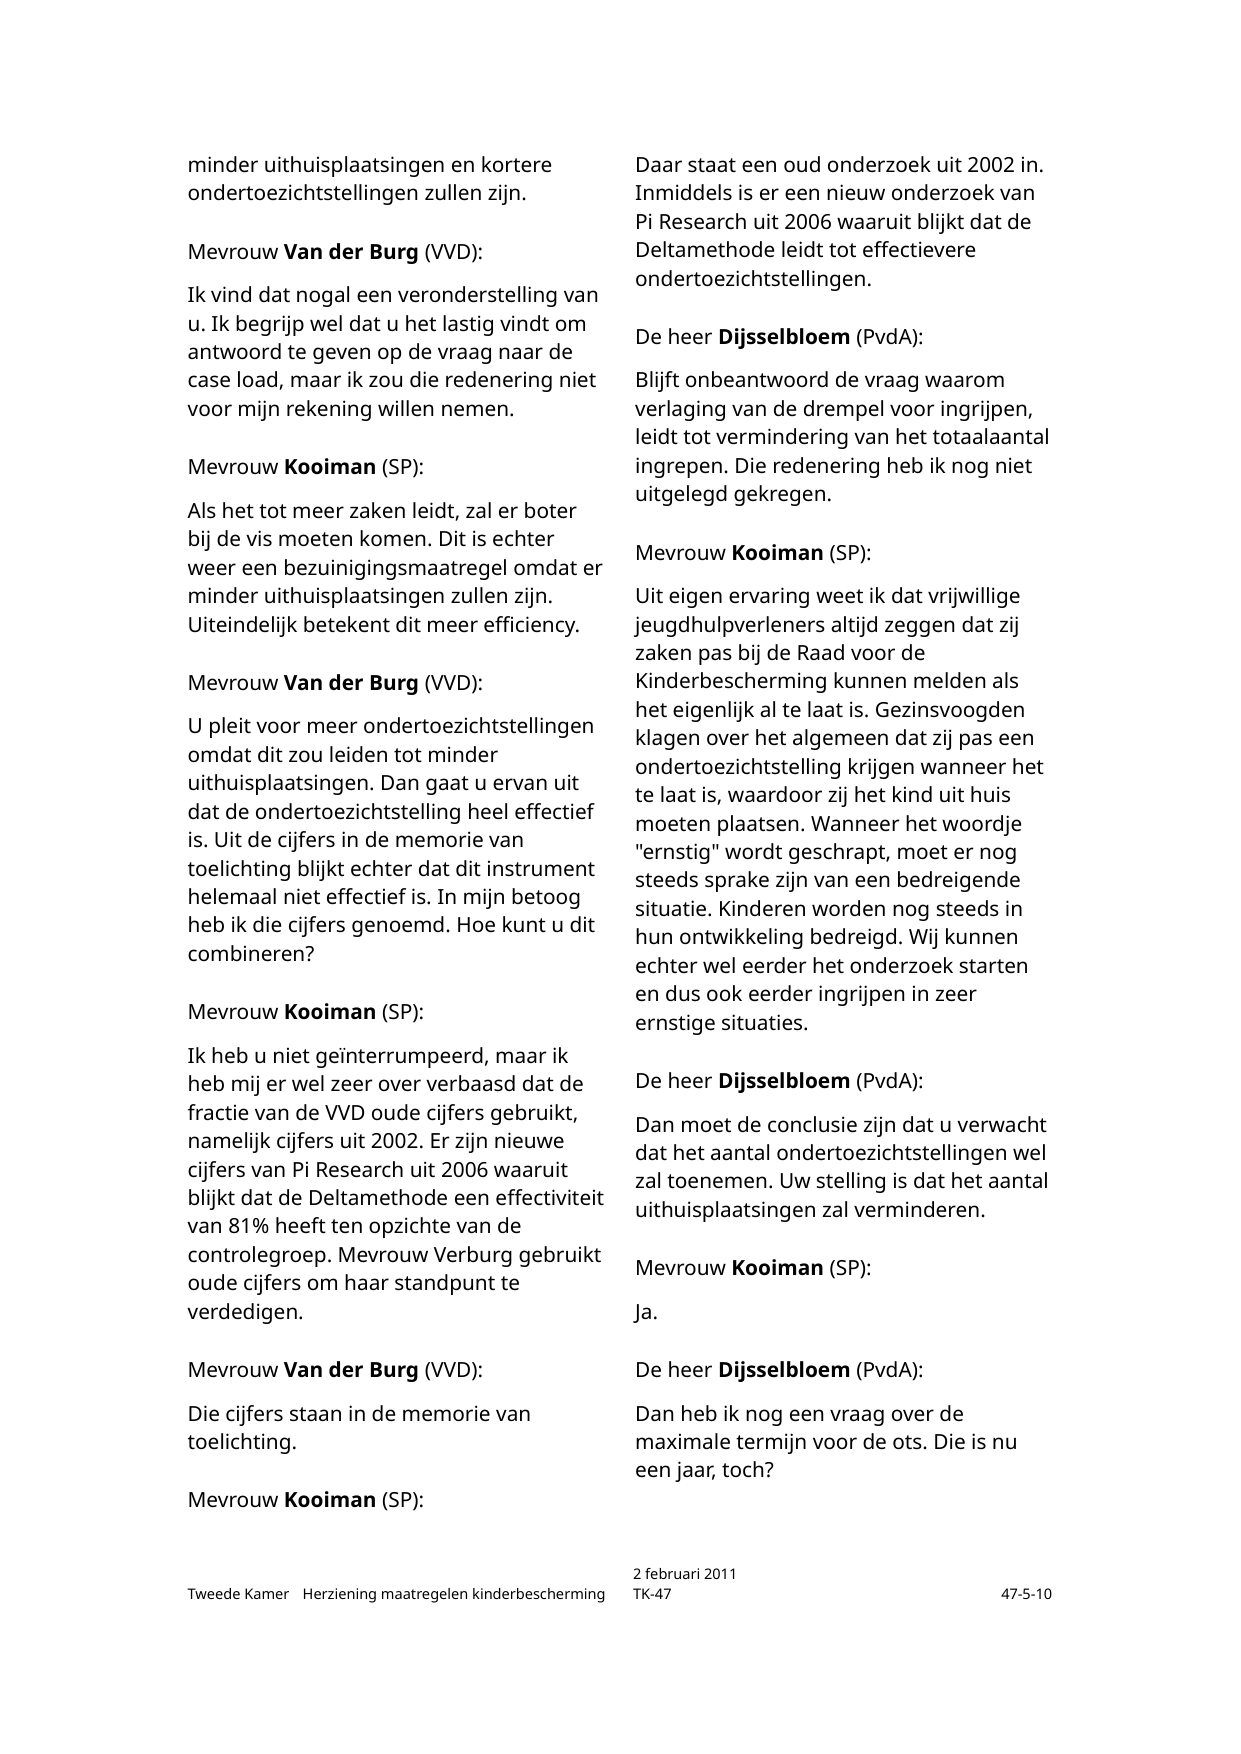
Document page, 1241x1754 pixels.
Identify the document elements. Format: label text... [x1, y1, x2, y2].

text Mevrouw Van der Burg (VVD): [187, 237, 605, 265]
text Ik vind dat nogal een veronderstelling van u. Ik begrijp wel dat u het lastig vindt om antwoord te geven op de vraag naar de case load, maar ik zou die redenering niet voor mijn rekening willen nemen. [187, 280, 605, 422]
text Ja. [635, 1297, 1053, 1325]
text Ik heb u niet geïnterrumpeerd, maar ik heb mij er wel zeer over verbaasd dat de fractie van de VVD oude cijfers gebruikt, namelijk cijfers uit 2002. Er zijn nieuwe cijfers van Pi Research uit 2006 waaruit blijkt dat de Deltamethode een effectiviteit van 81% heeft ten opzichte van de controlegroep. Mevrouw Verburg gebruikt oude cijfers om haar standpunt te verdedigen. [187, 1041, 605, 1325]
text Als het tot meer zaken leidt, zal er boter bij de vis moeten komen. Dit is echter weer een bezuinigingsmaatregel omdat er minder uithuisplaatsingen zullen zijn. Uiteindelijk betekent dit meer efficiency. [187, 496, 605, 638]
text Uit eigen ervaring weet ik dat vrijwillige jeugdhulpverleners altijd zeggen dat zij zaken pas bij de Raad voor de Kinderbescherming kunnen melden als het eigenlijk al te laat is. Gezinsvoogden klagen over het algemeen dat zij pas een ondertoezichtstelling krijgen wanneer het te laat is, waardoor zij het kind uit huis moeten plaatsen. Wanneer het woordje "ernstig" wordt geschrapt, moet er nog steeds sprake zijn van een bedreigende situatie. Kinderen worden nog steeds in hun ontwikkeling bedreigd. Wij kunnen echter wel eerder het onderzoek starten en dus ook eerder ingrijpen in zeer ernstige situaties. [635, 581, 1053, 1036]
text Dan moet de conclusie zijn dat u verwacht dat het aantal ondertoezichtstellingen wel zal toenemen. Uw stelling is dat het aantal uithuisplaatsingen zal verminderen. [635, 1110, 1053, 1223]
text Mevrouw Kooiman (SP): [187, 997, 605, 1026]
text Blijft onbeantwoord de vraag waarom verlaging van de drempel voor ingrijpen, leidt tot vermindering van het totaalaantal ingrepen. Die redenering heb ik nog niet uitgelegd gekregen. [635, 366, 1053, 508]
text Mevrouw Kooiman (SP): [635, 538, 1053, 566]
text Mevrouw Kooiman (SP): [187, 452, 605, 481]
text U pleit voor meer ondertoezichtstellingen omdat dit zou leiden tot minder uithuisplaatsingen. Dan gaat u ervan uit dat de ondertoezichtstelling heel effectief is. Uit de cijfers in de memorie van toelichting blijkt echter dat dit instrument helemaal niet effectief is. In mijn betoog heb ik die cijfers genoemd. Hoe kunt u dit combineren? [187, 712, 605, 967]
text De heer Dijsselbloem (PvdA): [635, 1355, 1053, 1384]
text Mevrouw Van der Burg (VVD): [187, 1355, 605, 1384]
text Dan heb ik nog een vraag over de maximale termijn voor de ots. Die is nu een jaar, toch? [635, 1399, 1053, 1484]
text Die cijfers staan in de memorie van toelichting. [187, 1399, 605, 1456]
text Mevrouw Kooiman (SP): [187, 1486, 605, 1514]
text minder uithuisplaatsingen en kortere ondertoezichtstellingen zullen zijn. [187, 150, 605, 207]
text De heer Dijsselbloem (PvdA): [635, 322, 1053, 351]
text Mevrouw Kooiman (SP): [635, 1253, 1053, 1282]
text De heer Dijsselbloem (PvdA): [635, 1066, 1053, 1095]
text Mevrouw Van der Burg (VVD): [187, 668, 605, 697]
text Daar staat een oud onderzoek uit 2002 in. Inmiddels is er een nieuw onderzoek van Pi Research uit 2006 waaruit blijkt dat de Deltamethode leidt tot effectievere ondertoezichtstellingen. [635, 150, 1053, 292]
